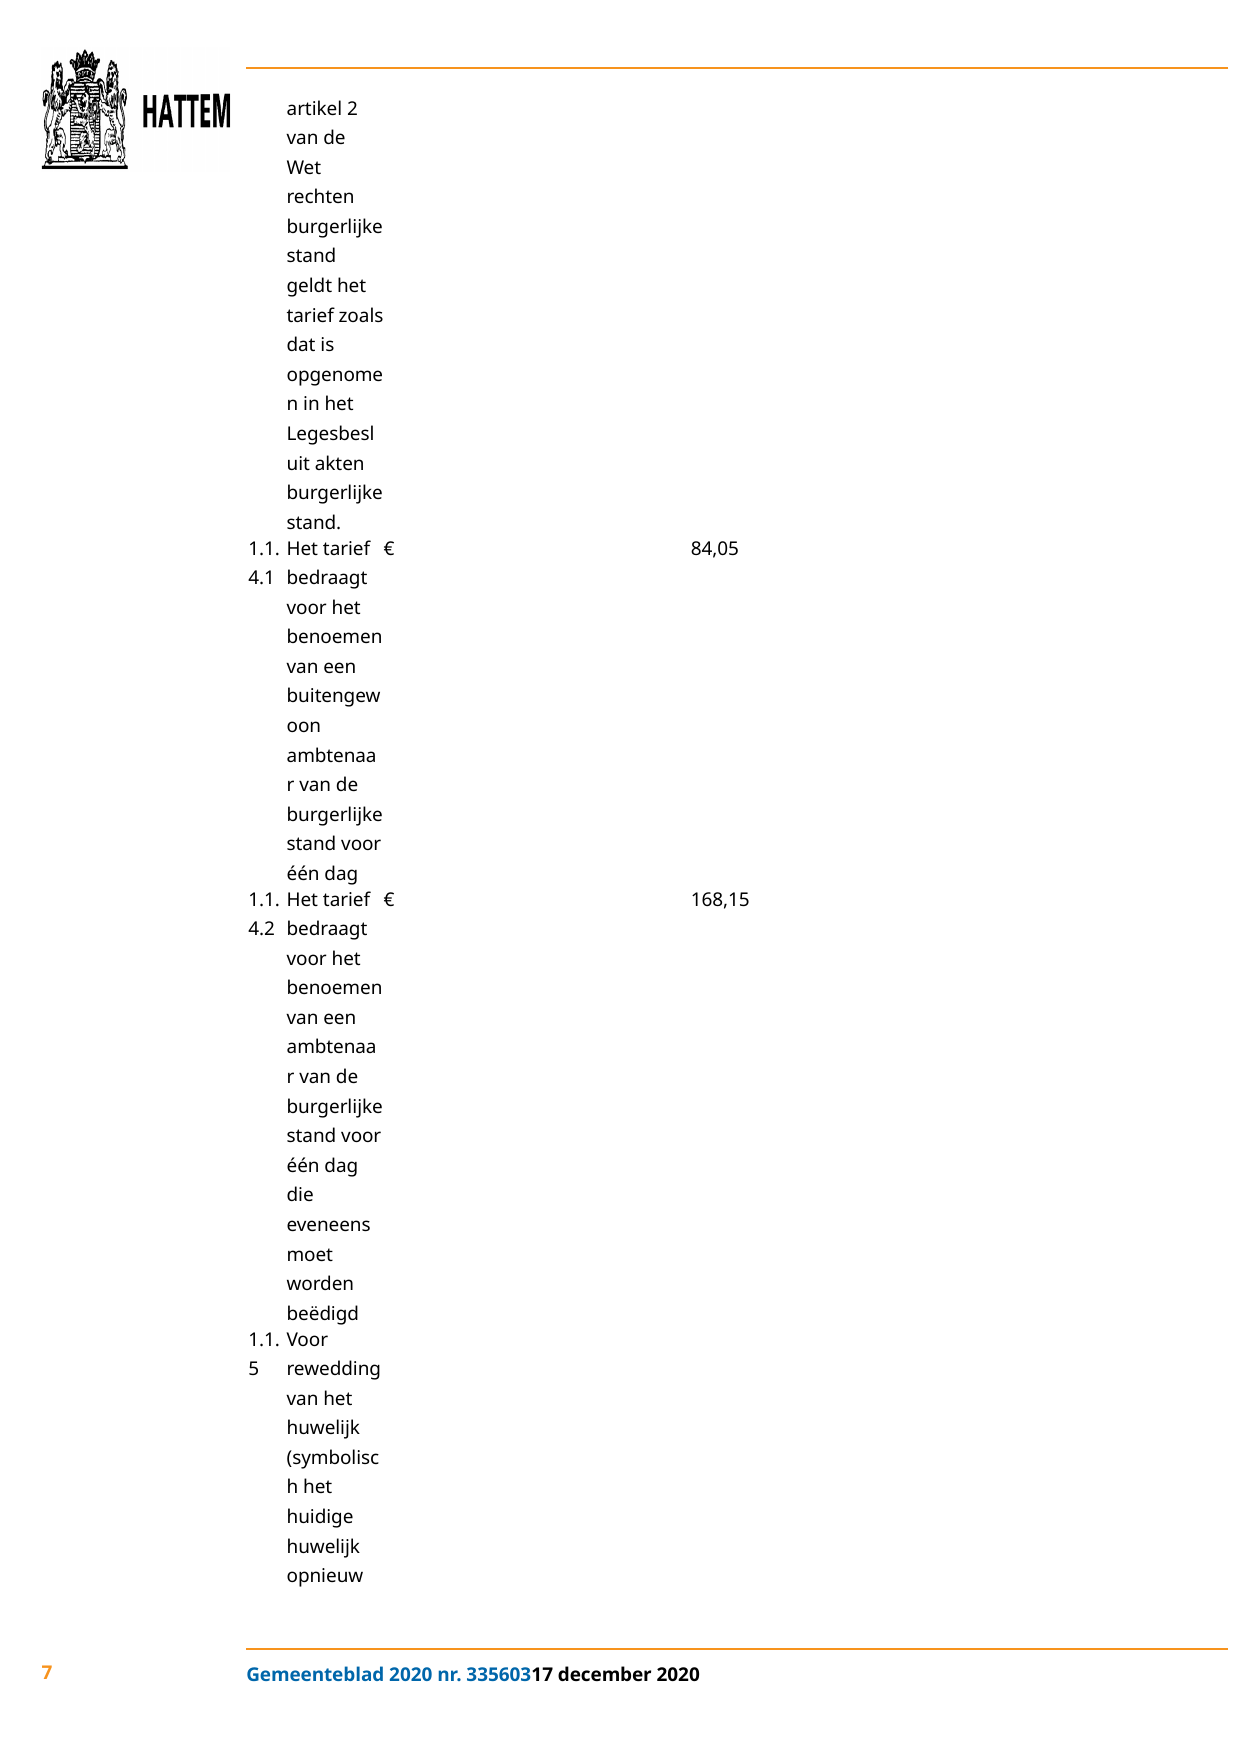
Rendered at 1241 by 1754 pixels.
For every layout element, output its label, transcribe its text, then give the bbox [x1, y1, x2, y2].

table_cell 168,15 [691, 886, 1152, 1326]
table_cell [691, 95, 1152, 535]
table_cell [691, 1326, 1152, 1588]
table_cell [383, 95, 691, 535]
table_cell Het tarief bedraagt voor het benoemen van een ambtenaar van de burgerlijke stand voor één dag die eveneens moet worden beëdigd [286, 886, 383, 1326]
table_cell Voor rewedding van het huwelijk (symbolisch het huidige huwelijk opnieuw [286, 1326, 383, 1588]
table_cell 1.1.4.1 [248, 535, 286, 886]
table_cell 1.1.5 [248, 1326, 286, 1588]
table_cell [383, 1326, 691, 1588]
table_cell € [383, 886, 691, 1326]
table_cell Het tarief bedraagt voor het benoemen van een buitengewoon ambtenaar van de burgerlijke stand voor één dag [286, 535, 383, 886]
table_cell [248, 95, 286, 535]
picture [41, 47, 231, 172]
table_cell artikel 2 van de Wet rechten burgerlijke stand geldt het tarief zoals dat is opgenomen in het Legesbesluit akten burgerlijke stand. [286, 95, 383, 535]
table_cell 1.1.4.2 [248, 886, 286, 1326]
table_cell € [383, 535, 691, 886]
table_cell 84,05 [691, 535, 1152, 886]
